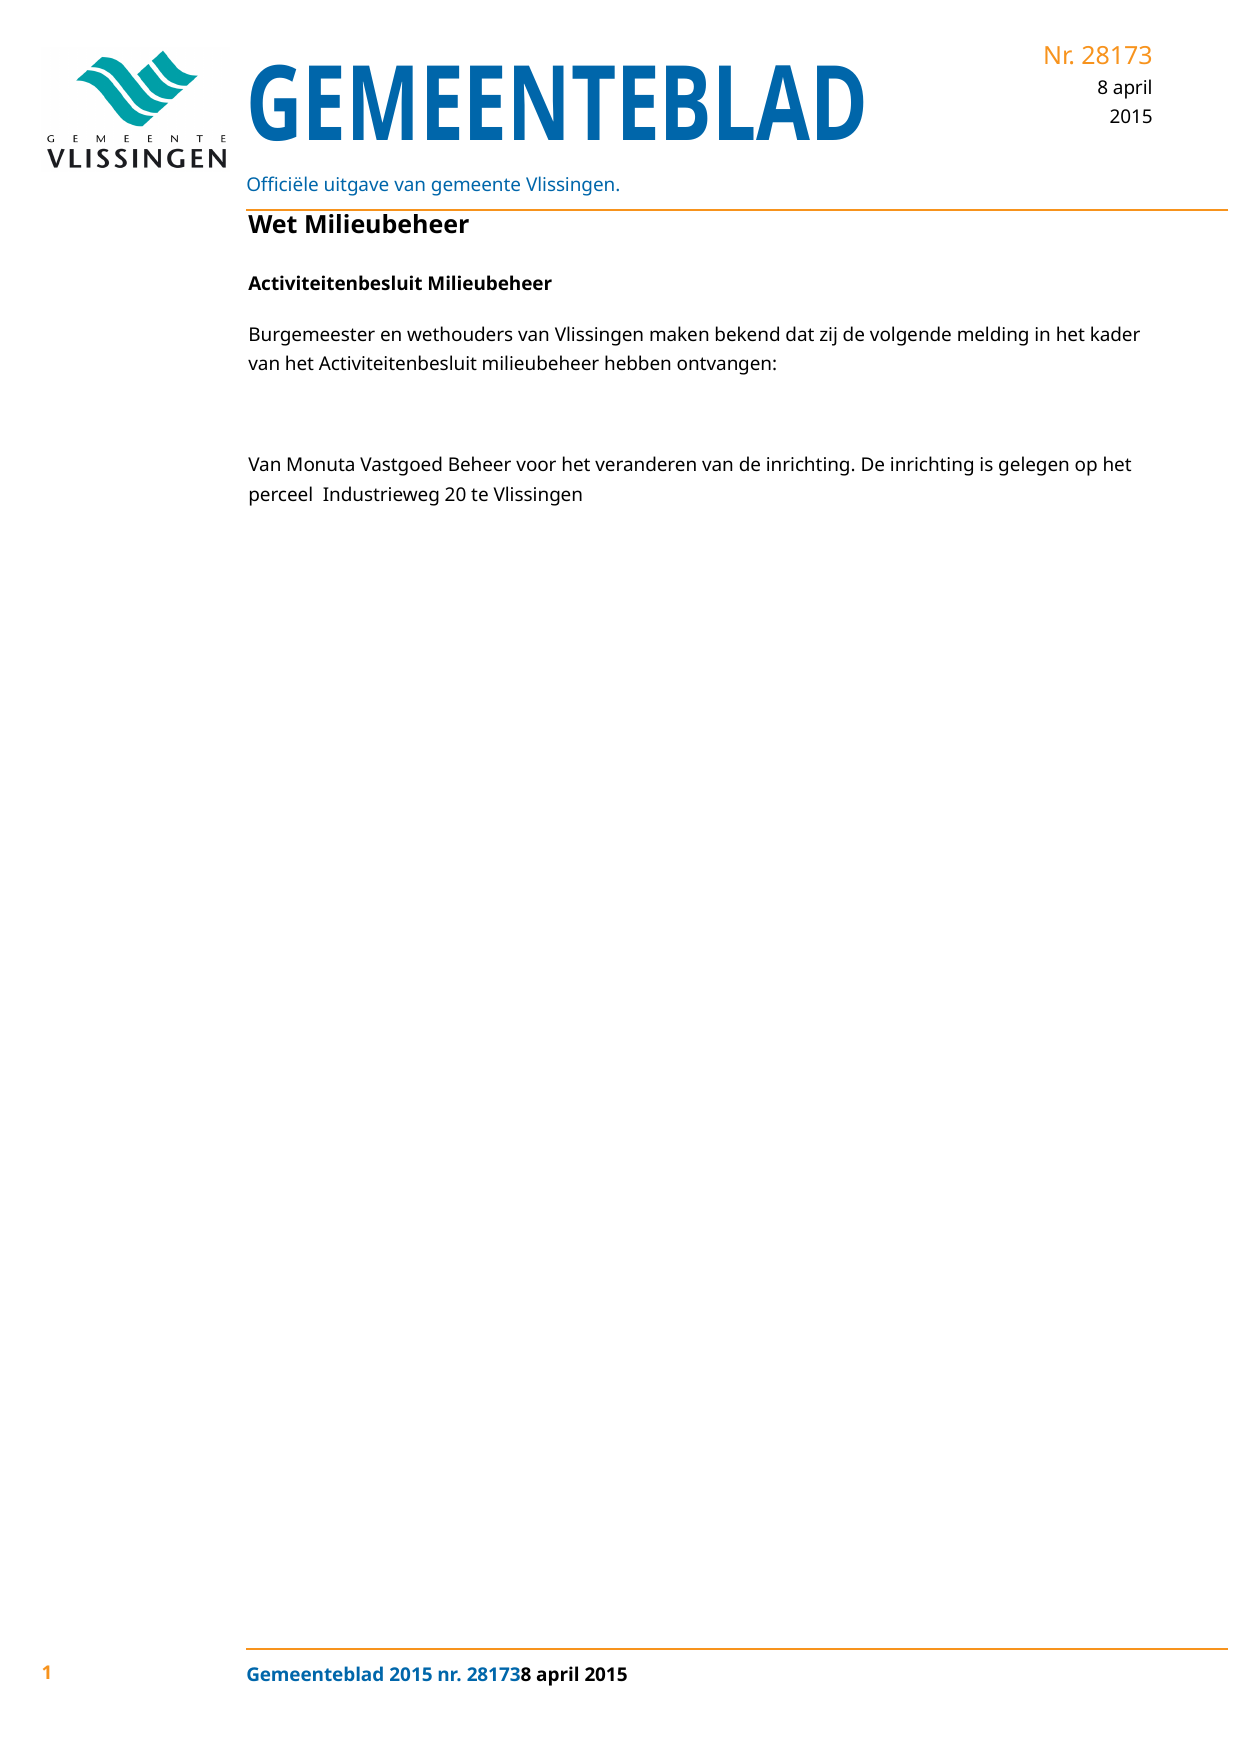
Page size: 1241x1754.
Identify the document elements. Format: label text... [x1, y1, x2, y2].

text Activiteitenbesluit Milieubeheer [248, 270, 1152, 296]
text Wet Milieubeheer [248, 211, 1152, 241]
picture [41, 47, 231, 172]
text Van Monuta Vastgoed Beheer voor het veranderen van de inrichting. De inrichting is gelegen op het perceel Industrieweg 20 te Vlissingen [248, 451, 1152, 506]
text Burgemeester en wethouders van Vlissingen maken bekend dat zij de volgende melding in het kader van het Activiteitenbesluit milieubeheer hebben ontvangen: [248, 321, 1152, 376]
